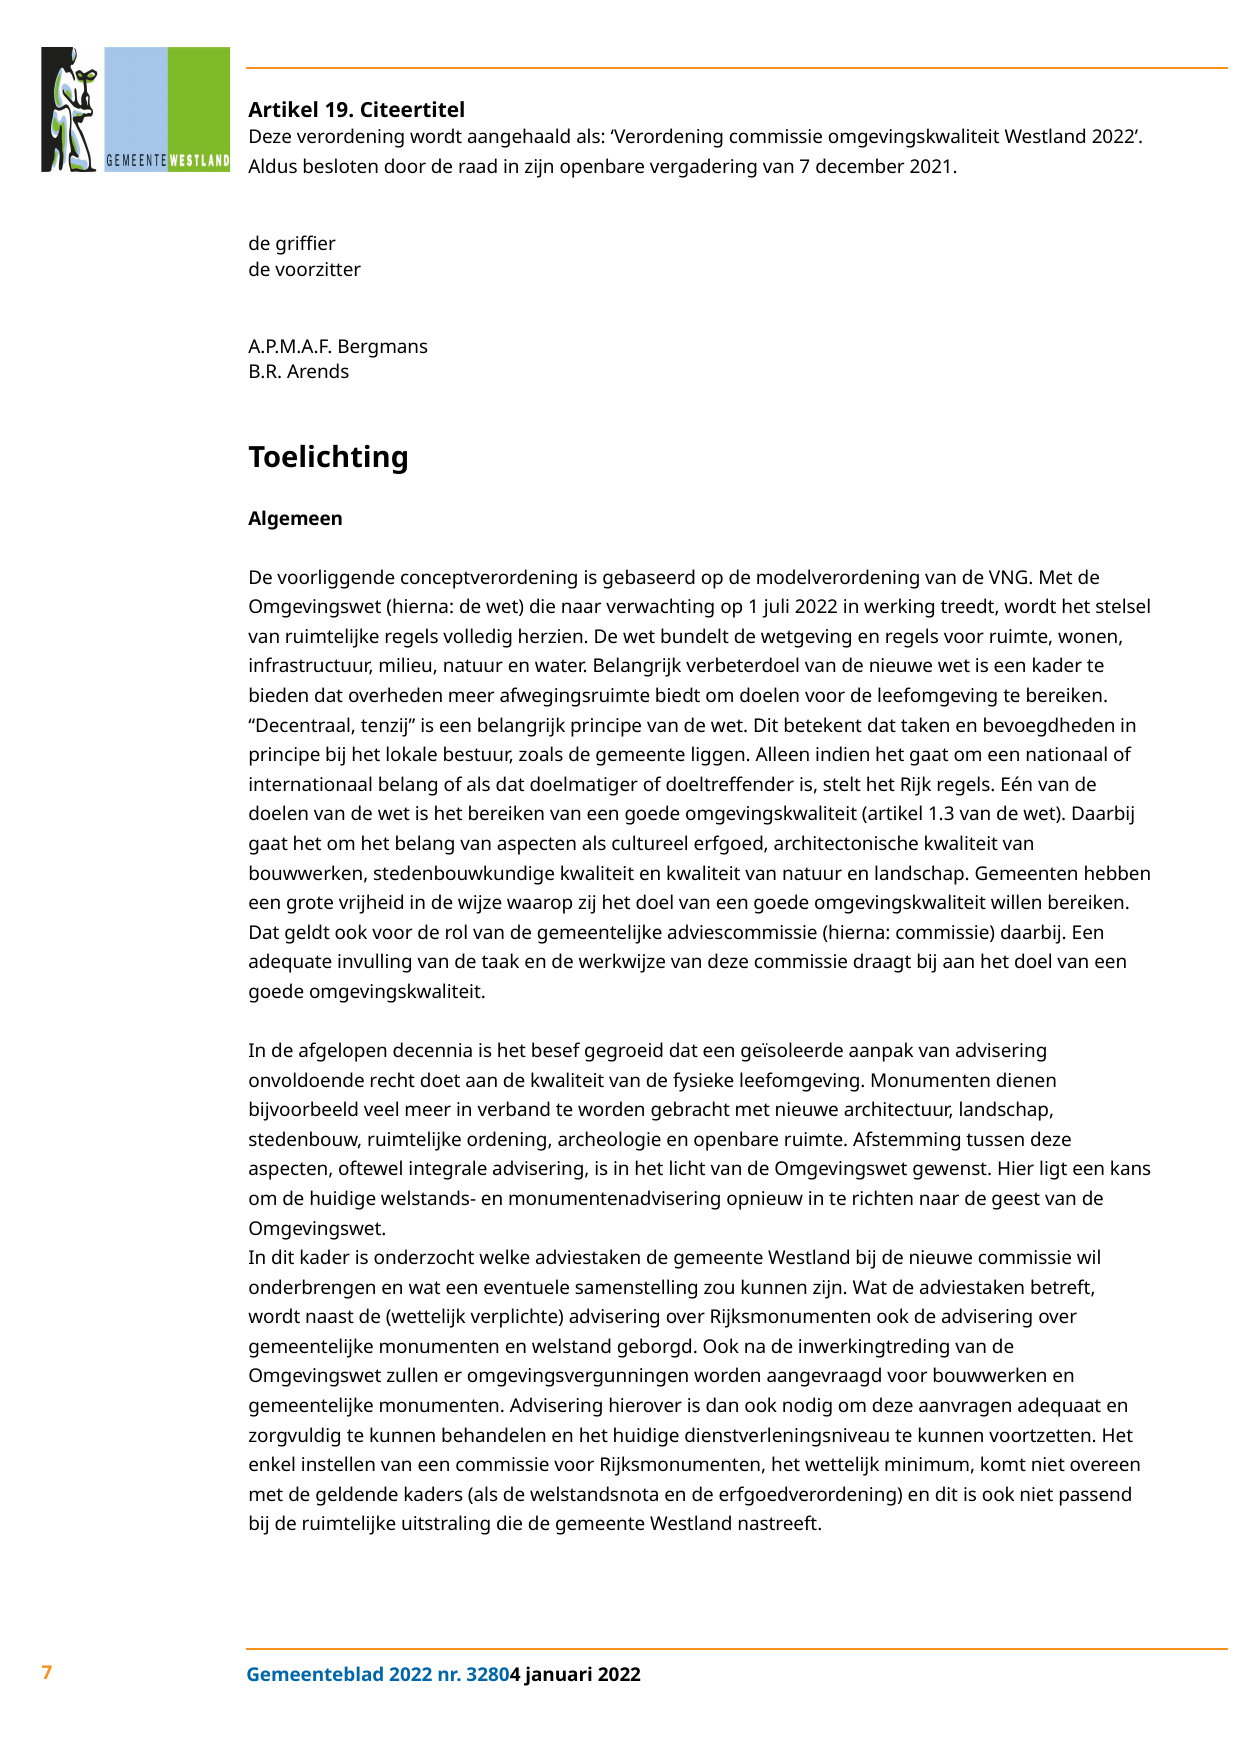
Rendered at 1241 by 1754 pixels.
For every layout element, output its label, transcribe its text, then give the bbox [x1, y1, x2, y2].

text De voorliggende conceptverordening is gebaseerd op de modelverordening van de VNG. Met de Omgevingswet (hierna: de wet) die naar verwachting op 1 juli 2022 in werking treedt, wordt het stelsel van ruimtelijke regels volledig herzien. De wet bundelt de wetgeving en regels voor ruimte, wonen, infrastructuur, milieu, natuur en water. Belangrijk verbeterdoel van de nieuwe wet is een kader te bieden dat overheden meer afwegingsruimte biedt om doelen voor de leefomgeving te bereiken. “Decentraal, tenzij” is een belangrijk principe van de wet. Dit betekent dat taken en bevoegdheden in principe bij het lokale bestuur, zoals de gemeente liggen. Alleen indien het gaat om een nationaal of internationaal belang of als dat doelmatiger of doeltreffender is, stelt het Rijk regels. Eén van de doelen van de wet is het bereiken van een goede omgevingskwaliteit (artikel 1.3 van de wet). Daarbij gaat het om het belang van aspecten als cultureel erfgoed, architectonische kwaliteit van bouwwerken, stedenbouwkundige kwaliteit en kwaliteit van natuur en landschap. Gemeenten hebben een grote vrijheid in de wijze waarop zij het doel van een goede omgevingskwaliteit willen bereiken. Dat geldt ook voor de rol van de gemeentelijke adviescommissie (hierna: commissie) daarbij. Een adequate invulling van de taak en de werkwijze van deze commissie draagt bij aan het doel van een goede omgevingskwaliteit. [248, 564, 1152, 1004]
text Toelichting [248, 436, 1152, 476]
text In dit kader is onderzocht welke adviestaken de gemeente Westland bij de nieuwe commissie wil onderbrengen en wat een eventuele samenstelling zou kunnen zijn. Wat de adviestaken betreft, wordt naast de (wettelijk verplichte) advisering over Rijksmonumenten ook de advisering over gemeentelijke monumenten en welstand geborgd. Ook na de inwerkingtreding van de Omgevingswet zullen er omgevingsvergunningen worden aangevraagd voor bouwwerken en gemeentelijke monumenten. Advisering hierover is dan ook nodig om deze aanvragen adequaat en zorgvuldig te kunnen behandelen en het huidige dienstverleningsniveau te kunnen voortzetten. Het enkel instellen van een commissie voor Rijksmonumenten, het wettelijk minimum, komt niet overeen met de geldende kaders (als de welstandsnota en de erfgoedverordening) en dit is ook niet passend bij de ruimtelijke uitstraling die de gemeente Westland nastreeft. [248, 1244, 1152, 1536]
text Artikel 19. Citeertitel [248, 95, 1152, 123]
text de griffier [248, 230, 1152, 256]
text B.R. Arends [248, 359, 1152, 384]
text Algemeen [248, 505, 1152, 530]
picture [41, 47, 231, 172]
text Aldus besloten door de raad in zijn openbare vergadering van 7 december 2021. [248, 153, 1152, 178]
text Deze verordening wordt aangehaald als: ‘Verordening commissie omgevingskwaliteit Westland 2022’. [248, 123, 1152, 149]
text A.P.M.A.F. Bergmans [248, 333, 1152, 359]
text In de afgelopen decennia is het besef gegroeid dat een geïsoleerde aanpak van advisering onvoldoende recht doet aan de kwaliteit van de fysieke leefomgeving. Monumenten dienen bijvoorbeeld veel meer in verband te worden gebracht met nieuwe architectuur, landschap, stedenbouw, ruimtelijke ordening, archeologie en openbare ruimte. Afstemming tussen deze aspecten, oftewel integrale advisering, is in het licht van de Omgevingswet gewenst. Hier ligt een kans om de huidige welstands- en monumentenadvisering opnieuw in te richten naar de geest van de Omgevingswet. [248, 1037, 1152, 1240]
text de voorzitter [248, 256, 1152, 281]
